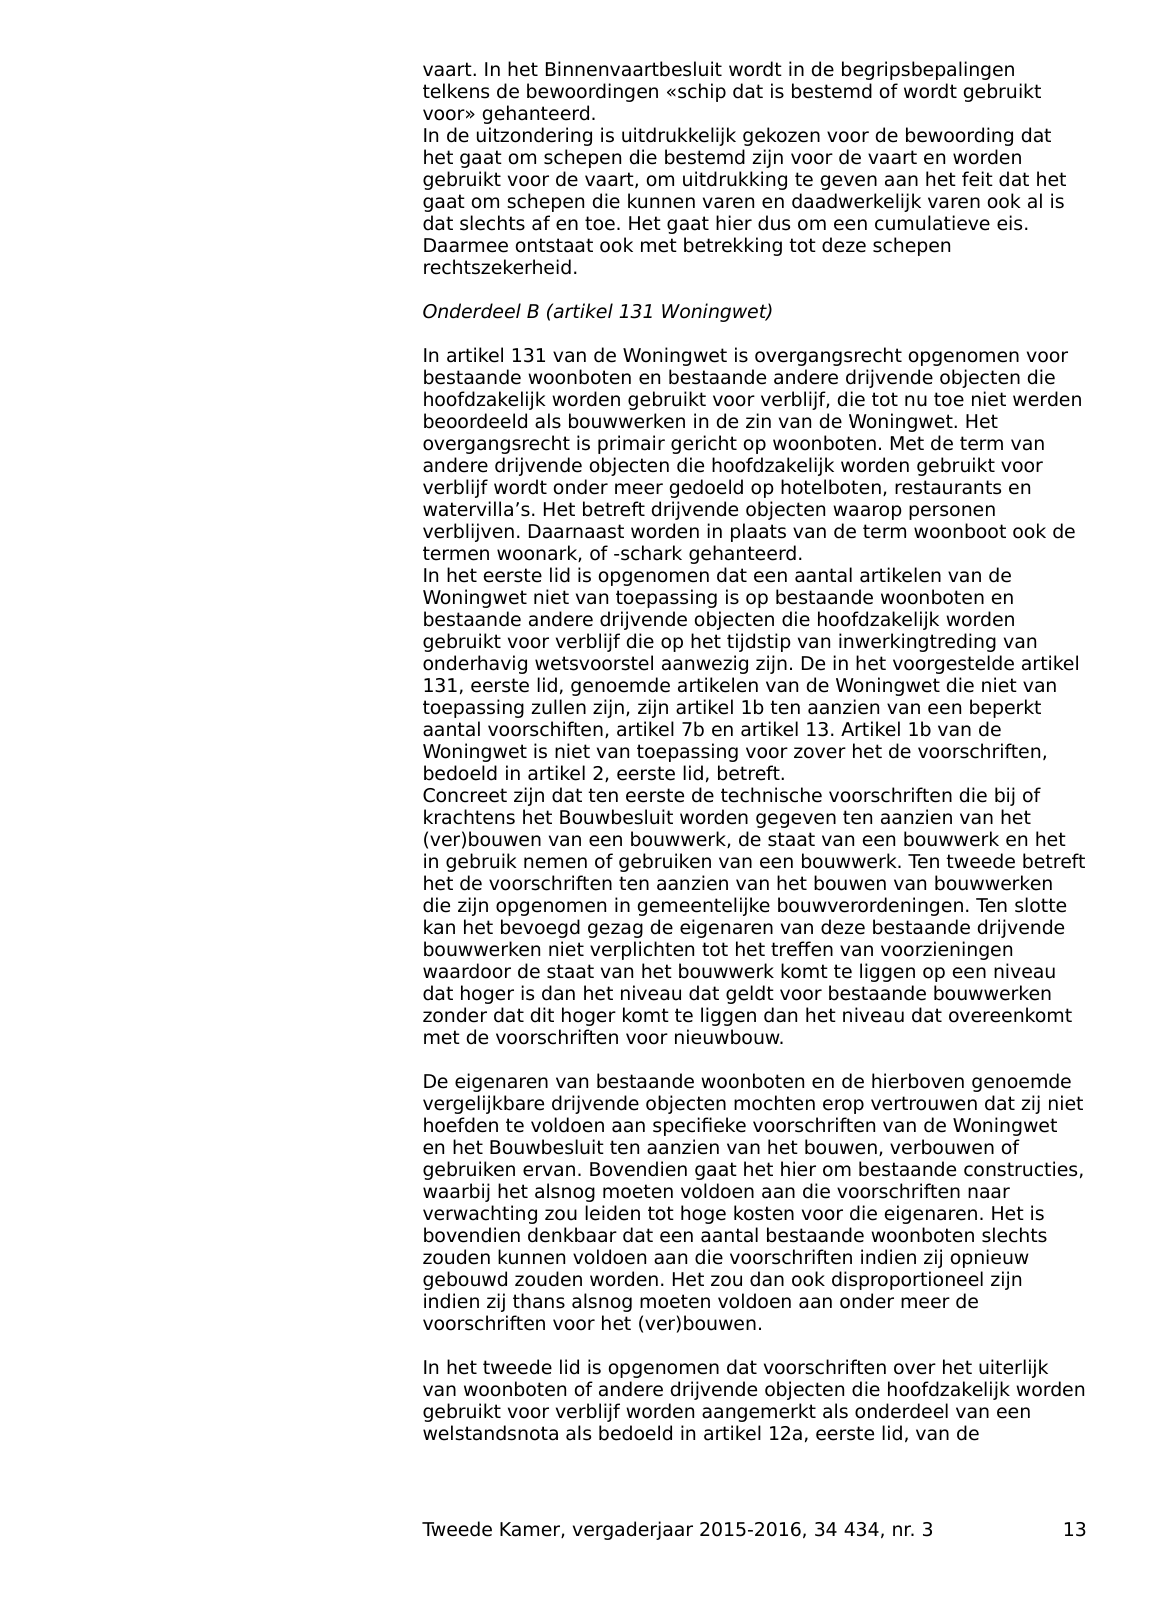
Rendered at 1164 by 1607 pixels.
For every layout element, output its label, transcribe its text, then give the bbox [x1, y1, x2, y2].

text vaart. In het Binnenvaartbesluit wordt in de begripsbepalingen telkens de bewoordingen «schip dat is bestemd of wordt gebruikt voor» gehanteerd. [422, 59, 1087, 125]
text In de uitzondering is uitdrukkelijk gekozen voor de bewoording dat het gaat om schepen die bestemd zijn voor de vaart en worden gebruikt voor de vaart, om uitdrukking te geven aan het feit dat het gaat om schepen die kunnen varen en daadwerkelijk varen ook al is dat slechts af en toe. Het gaat hier dus om een cumulatieve eis. Daarmee ontstaat ook met betrekking tot deze schepen rechtszekerheid. [422, 125, 1087, 279]
text Concreet zijn dat ten eerste de technische voorschriften die bij of krachtens het Bouwbesluit worden gegeven ten aanzien van het (ver)bouwen van een bouwwerk, de staat van een bouwwerk en het in gebruik nemen of gebruiken van een bouwwerk. Ten tweede betreft het de voorschriften ten aanzien van het bouwen van bouwwerken die zijn opgenomen in gemeentelijke bouwverordeningen. Ten slotte kan het bevoegd gezag de eigenaren van deze bestaande drijvende bouwwerken niet verplichten tot het treffen van voorzieningen waardoor de staat van het bouwwerk komt te liggen op een niveau dat hoger is dan het niveau dat geldt voor bestaande bouwwerken zonder dat dit hoger komt te liggen dan het niveau dat overeenkomt met de voorschriften voor nieuwbouw. [422, 785, 1087, 1048]
text In artikel 131 van de Woningwet is overgangsrecht opgenomen voor bestaande woonboten en bestaande andere drijvende objecten die hoofdzakelijk worden gebruikt voor verblijf, die tot nu toe niet werden beoordeeld als bouwwerken in de zin van de Woningwet. Het overgangsrecht is primair gericht op woonboten. Met de term van andere drijvende objecten die hoofdzakelijk worden gebruikt voor verblijf wordt onder meer gedoeld op hotelboten, restaurants en watervilla’s. Het betreft drijvende objecten waarop personen verblijven. Daarnaast worden in plaats van de term woonboot ook de termen woonark, of -schark gehanteerd. [422, 345, 1087, 565]
subtitle Onderdeel B (artikel 131 Woningwet) [422, 301, 1087, 323]
text In het eerste lid is opgenomen dat een aantal artikelen van de Woningwet niet van toepassing is op bestaande woonboten en bestaande andere drijvende objecten die hoofdzakelijk worden gebruikt voor verblijf die op het tijdstip van inwerkingtreding van onderhavig wetsvoorstel aanwezig zijn. De in het voorgestelde artikel 131, eerste lid, genoemde artikelen van de Woningwet die niet van toepassing zullen zijn, zijn artikel 1b ten aanzien van een beperkt aantal voorschiften, artikel 7b en artikel 13. Artikel 1b van de Woningwet is niet van toepassing voor zover het de voorschriften, bedoeld in artikel 2, eerste lid, betreft. [422, 565, 1087, 785]
text De eigenaren van bestaande woonboten en de hierboven genoemde vergelijkbare drijvende objecten mochten erop vertrouwen dat zij niet hoefden te voldoen aan specifieke voorschriften van de Woningwet en het Bouwbesluit ten aanzien van het bouwen, verbouwen of gebruiken ervan. Bovendien gaat het hier om bestaande constructies, waarbij het alsnog moeten voldoen aan die voorschriften naar verwachting zou leiden tot hoge kosten voor die eigenaren. Het is bovendien denkbaar dat een aantal bestaande woonboten slechts zouden kunnen voldoen aan die voorschriften indien zij opnieuw gebouwd zouden worden. Het zou dan ook disproportioneel zijn indien zij thans alsnog moeten voldoen aan onder meer de voorschriften voor het (ver)bouwen. [422, 1071, 1087, 1334]
text In het tweede lid is opgenomen dat voorschriften over het uiterlijk van woonboten of andere drijvende objecten die hoofdzakelijk worden gebruikt voor verblijf worden aangemerkt als onderdeel van een welstandsnota als bedoeld in artikel 12a, eerste lid, van de [422, 1357, 1087, 1444]
